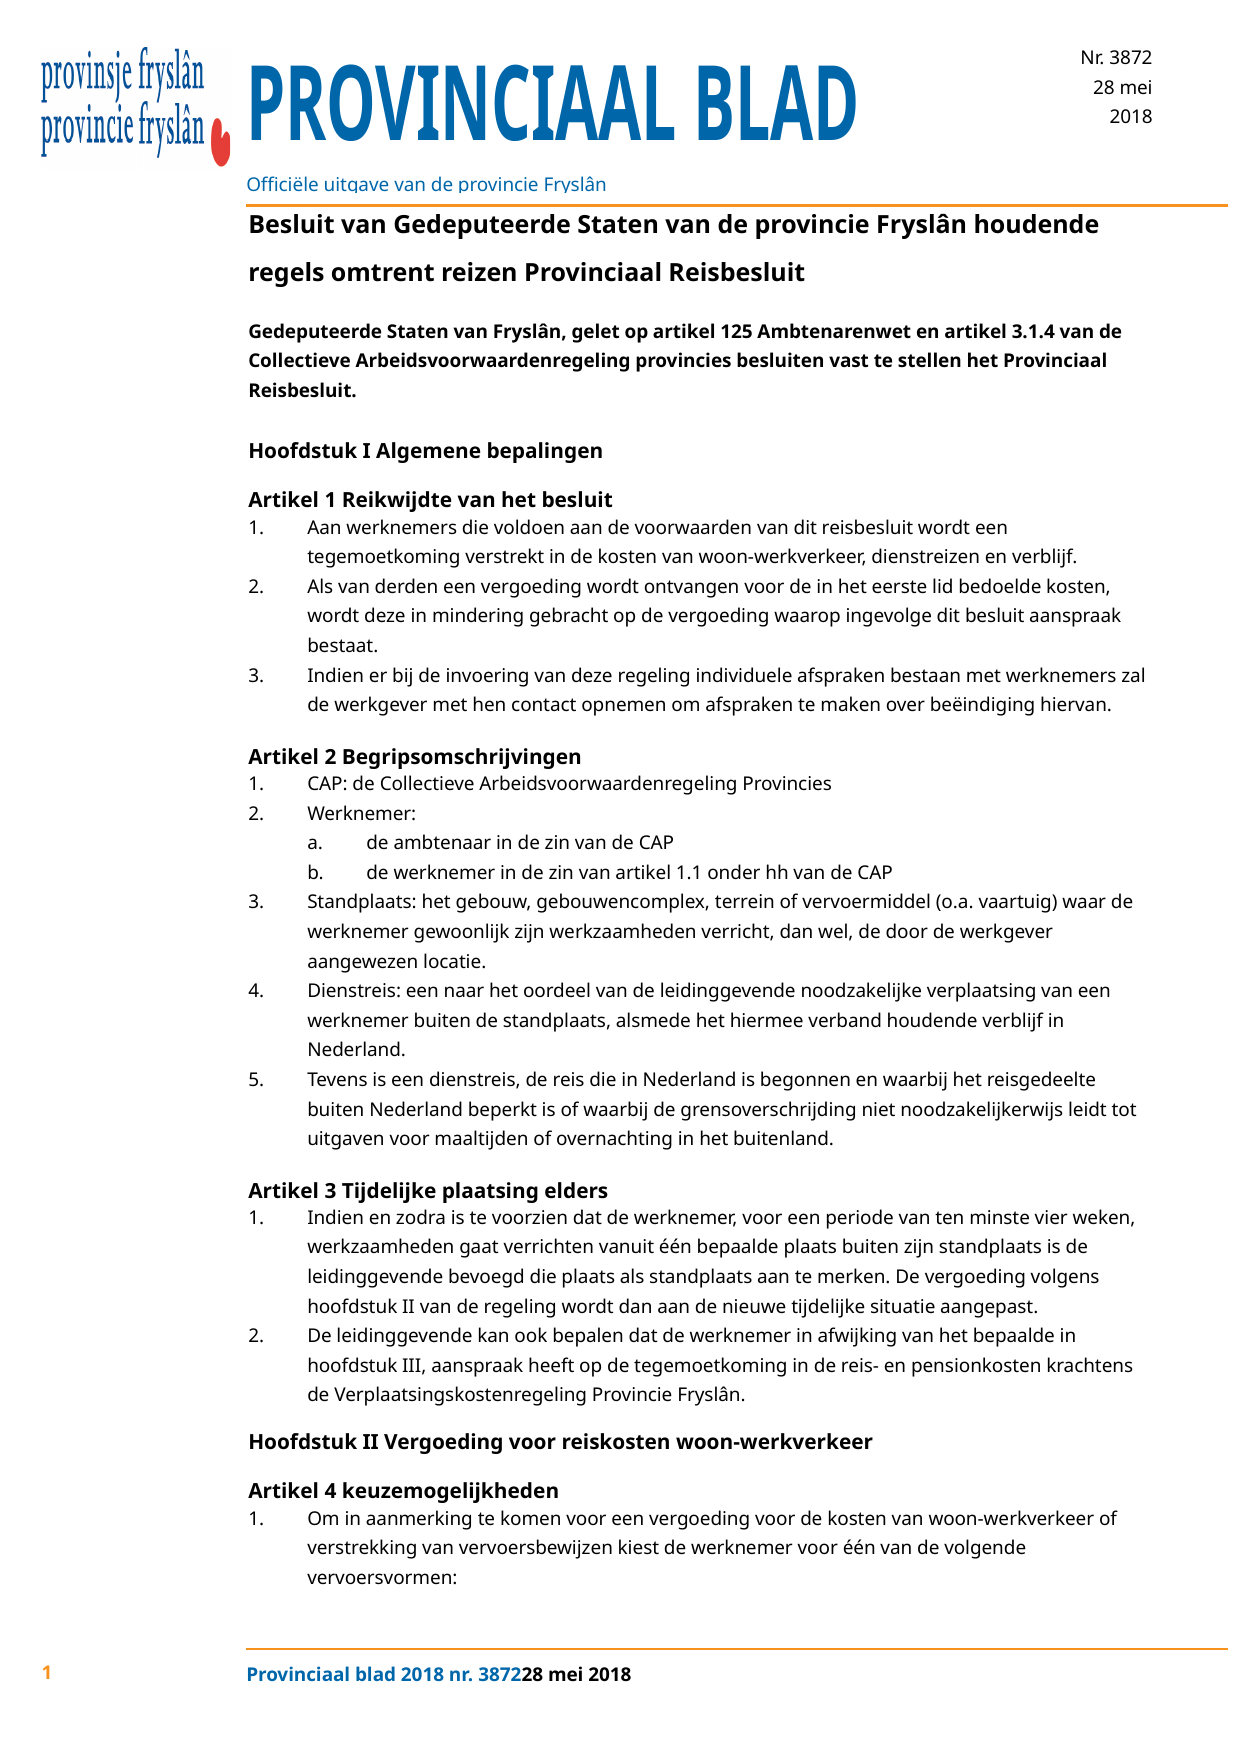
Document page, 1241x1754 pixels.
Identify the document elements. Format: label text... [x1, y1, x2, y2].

picture [41, 47, 231, 172]
list Aan werknemers die voldoen aan de voorwaarden van dit reisbesluit wordt een tegemoetkoming verstrekt in de kosten van woon-werkverkeer, dienstreizen en verblijf. [248, 514, 1152, 569]
list de werknemer in de zin van artikel 1.1 onder hh van de CAP [307, 859, 1152, 885]
text Artikel 4 keuzemogelijkheden [248, 1477, 1152, 1505]
list CAP: de Collectieve Arbeidsvoorwaardenregeling Provincies [248, 770, 1152, 796]
text Artikel 2 Begripsomschrijvingen [248, 742, 1152, 770]
text Besluit van Gedeputeerde Staten van de provincie Fryslân houdende regels omtrent reizen Provinciaal Reisbesluit [248, 207, 1152, 288]
list Standplaats: het gebouw, gebouwencomplex, terrein of vervoermiddel (o.a. vaartuig) waar de werknemer gewoonlijk zijn werkzaamheden verricht, dan wel, de door de werkgever aangewezen locatie. [248, 889, 1152, 973]
text Gedeputeerde Staten van Fryslân, gelet op artikel 125 Ambtenarenwet en artikel 3.1.4 van de Collectieve Arbeidsvoorwaardenregeling provincies besluiten vast te stellen het Provinciaal Reisbesluit. [248, 318, 1152, 403]
list Om in aanmerking te komen voor een vergoeding voor de kosten van woon-werkverkeer of verstrekking van vervoersbewijzen kiest de werknemer voor één van de volgende vervoersvormen: [248, 1505, 1152, 1590]
list Tevens is een dienstreis, de reis die in Nederland is begonnen en waarbij het reisgedeelte buiten Nederland beperkt is of waarbij de grensoverschrijding niet noodzakelijkerwijs leidt tot uitgaven voor maaltijden of overnachting in het buitenland. [248, 1066, 1152, 1151]
list Indien en zodra is te voorzien dat de werknemer, voor een periode van ten minste vier weken, werkzaamheden gaat verrichten vanuit één bepaalde plaats buiten zijn standplaats is de leidinggevende bevoegd die plaats als standplaats aan te merken. De vergoeding volgens hoofdstuk II van de regeling wordt dan aan de nieuwe tijdelijke situatie aangepast. [248, 1204, 1152, 1319]
text Artikel 3 Tijdelijke plaatsing elders [248, 1176, 1152, 1204]
list Dienstreis: een naar het oordeel van de leidinggevende noodzakelijke verplaatsing van een werknemer buiten de standplaats, alsmede het hiermee verband houdende verblijf in Nederland. [248, 977, 1152, 1062]
list de ambtenaar in de zin van de CAP [307, 829, 1152, 855]
list Werknemer: [248, 800, 1152, 826]
list Indien er bij de invoering van deze regeling individuele afspraken bestaan met werknemers zal de werkgever met hen contact opnemen om afspraken te maken over beëindiging hiervan. [248, 662, 1152, 717]
list De leidinggevende kan ook bepalen dat de werknemer in afwijking van het bepaalde in hoofdstuk III, aanspraak heeft op de tegemoetkoming in de reis- en pensionkosten krachtens de Verplaatsingskostenregeling Provincie Fryslân. [248, 1322, 1152, 1407]
list Als van derden een vergoeding wordt ontvangen voor de in het eerste lid bedoelde kosten, wordt deze in mindering gebracht op de vergoeding waarop ingevolge dit besluit aanspraak bestaat. [248, 573, 1152, 658]
text Hoofdstuk II Vergoeding voor reiskosten woon-werkverkeer [248, 1427, 1152, 1456]
text Artikel 1 Reikwijdte van het besluit [248, 486, 1152, 514]
text Hoofdstuk I Algemene bepalingen [248, 436, 1152, 465]
